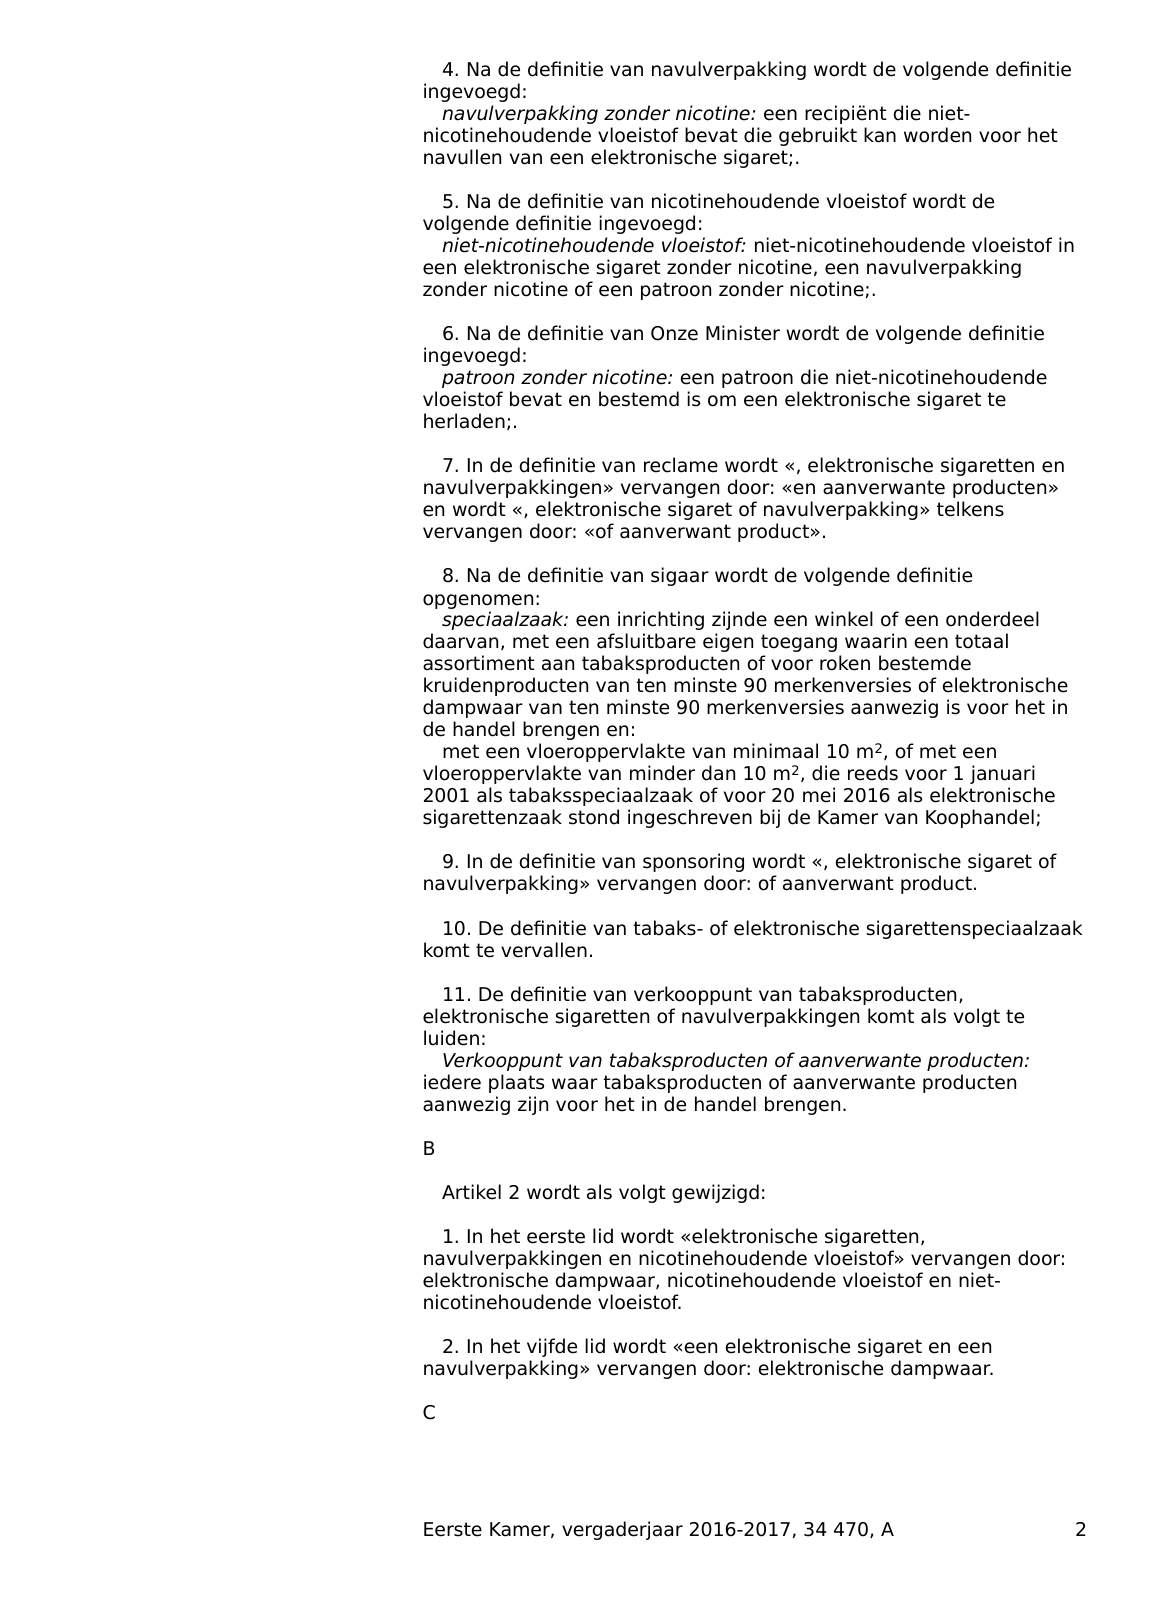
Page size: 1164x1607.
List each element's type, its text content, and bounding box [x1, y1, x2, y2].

text 11. De definitie van verkooppunt van tabaksproducten, elektronische sigaretten of navulverpakkingen komt als volgt te luiden: [422, 984, 1087, 1049]
text C [422, 1402, 1087, 1424]
text 2. In het vijfde lid wordt «een elektronische sigaret en een navulverpakking» vervangen door: elektronische dampwaar. [422, 1336, 1087, 1380]
text 7. In de definitie van reclame wordt «, elektronische sigaretten en navulverpakkingen» vervangen door: «en aanverwante producten» en wordt «, elektronische sigaret of navulverpakking» telkens vervangen door: «of aanverwant product». [422, 455, 1087, 543]
text speciaalzaak: een inrichting zijnde een winkel of een onderdeel daarvan, met een afsluitbare eigen toegang waarin een totaal assortiment aan tabaksproducten of voor roken bestemde kruidenproducten van ten minste 90 merkenversies of elektronische dampwaar van ten minste 90 merkenversies aanwezig is voor het in de handel brengen en: [422, 609, 1087, 741]
text 1. In het eerste lid wordt «elektronische sigaretten, navulverpakkingen en nicotinehoudende vloeistof» vervangen door: elektronische dampwaar, nicotinehoudende vloeistof en niet-nicotinehoudende vloeistof. [422, 1226, 1087, 1314]
text 5. Na de definitie van nicotinehoudende vloeistof wordt de volgende definitie ingevoegd: [422, 191, 1087, 235]
text 6. Na de definitie van Onze Minister wordt de volgende definitie ingevoegd: [422, 323, 1087, 367]
text 10. De definitie van tabaks- of elektronische sigarettenspeciaalzaak komt te vervallen. [422, 917, 1087, 961]
text 8. Na de definitie van sigaar wordt de volgende definitie opgenomen: [422, 565, 1087, 609]
text niet-nicotinehoudende vloeistof: niet-nicotinehoudende vloeistof in een elektronische sigaret zonder nicotine, een navulverpakking zonder nicotine of een patroon zonder nicotine;. [422, 235, 1087, 301]
text 9. In de definitie van sponsoring wordt «, elektronische sigaret of navulverpakking» vervangen door: of aanverwant product. [422, 851, 1087, 895]
text 4. Na de definitie van navulverpakking wordt de volgende definitie ingevoegd: [422, 59, 1087, 103]
text met een vloeroppervlakte van minimaal 10 m2, of met een vloeroppervlakte van minder dan 10 m2, die reeds voor 1 januari 2001 als tabaksspeciaalzaak of voor 20 mei 2016 als elektronische sigarettenzaak stond ingeschreven bij de Kamer van Koophandel; [422, 741, 1087, 829]
text Artikel 2 wordt als volgt gewijzigd: [422, 1182, 1087, 1204]
text B [422, 1138, 1087, 1160]
text navulverpakking zonder nicotine: een recipiënt die niet-nicotinehoudende vloeistof bevat die gebruikt kan worden voor het navullen van een elektronische sigaret;. [422, 103, 1087, 169]
text patroon zonder nicotine: een patroon die niet-nicotinehoudende vloeistof bevat en bestemd is om een elektronische sigaret te herladen;. [422, 367, 1087, 433]
text Verkooppunt van tabaksproducten of aanverwante producten: iedere plaats waar tabaksproducten of aanverwante producten aanwezig zijn voor het in de handel brengen. [422, 1049, 1087, 1116]
